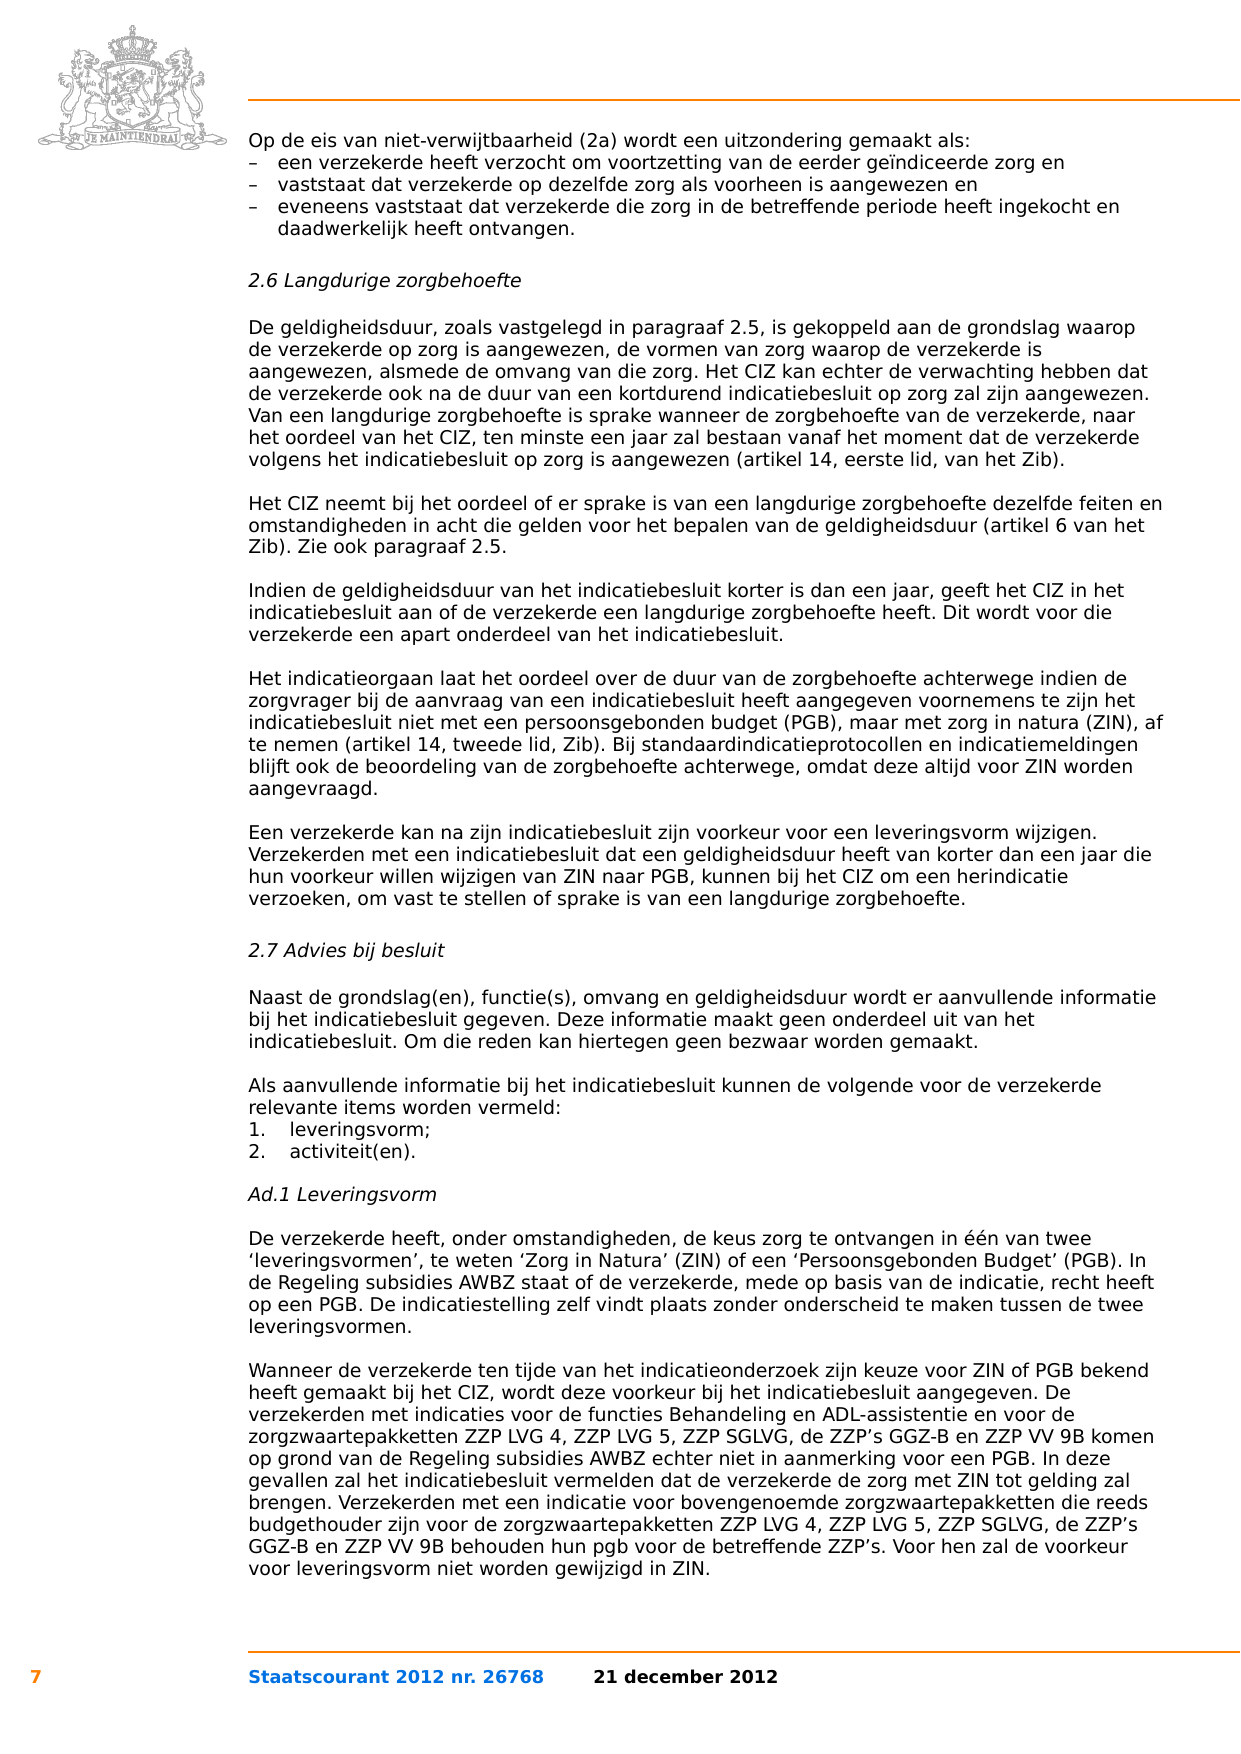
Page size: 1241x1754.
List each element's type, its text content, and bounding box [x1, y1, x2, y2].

picture [38, 25, 227, 150]
subtitle Ad.1 Leveringsvorm [248, 1184, 1163, 1206]
text Als aanvullende informatie bij het indicatiebesluit kunnen de volgende voor de verzekerde relevante items worden vermeld: [248, 1074, 1163, 1118]
subtitle 2.7 Advies bij besluit [248, 940, 1163, 962]
text Een verzekerde kan na zijn indicatiebesluit zijn voorkeur voor een leveringsvorm wijzigen. Verzekerden met een indicatiebesluit dat een geldigheidsduur heeft van korter dan een jaar die hun voorkeur willen wijzigen van ZIN naar PGB, kunnen bij het CIZ om een herindicatie verzoeken, om vast te stellen of sprake is van een langdurige zorgbehoefte. [248, 822, 1163, 910]
subtitle 2.6 Langdurige zorgbehoefte [248, 270, 1163, 292]
text 2. activiteit(en). [248, 1141, 1163, 1162]
text Het CIZ neemt bij het oordeel of er sprake is van een langdurige zorgbehoefte dezelfde feiten en omstandigheden in acht die gelden voor het bepalen van de geldigheidsduur (artikel 6 van het Zib). Zie ook paragraaf 2.5. [248, 492, 1163, 558]
text Indien de geldigheidsduur van het indicatiebesluit korter is dan een jaar, geeft het CIZ in het indicatiebesluit aan of de verzekerde een langdurige zorgbehoefte heeft. Dit wordt voor die verzekerde een apart onderdeel van het indicatiebesluit. [248, 580, 1163, 646]
text – vaststaat dat verzekerde op dezelfde zorg als voorheen is aangewezen en [248, 174, 1163, 196]
text De geldigheidsduur, zoals vastgelegd in paragraaf 2.5, is gekoppeld aan de grondslag waarop de verzekerde op zorg is aangewezen, de vormen van zorg waarop de verzekerde is aangewezen, alsmede de omvang van die zorg. Het CIZ kan echter de verwachting hebben dat de verzekerde ook na de duur van een kortdurend indicatiebesluit op zorg zal zijn aangewezen. Van een langdurige zorgbehoefte is sprake wanneer de zorgbehoefte van de verzekerde, naar het oordeel van het CIZ, ten minste een jaar zal bestaan vanaf het moment dat de verzekerde volgens het indicatiebesluit op zorg is aangewezen (artikel 14, eerste lid, van het Zib). [248, 317, 1163, 471]
text Op de eis van niet-verwijtbaarheid (2a) wordt een uitzondering gemaakt als: [248, 130, 1163, 152]
text Het indicatieorgaan laat het oordeel over de duur van de zorgbehoefte achterwege indien de zorgvrager bij de aanvraag van een indicatiebesluit heeft aangegeven voornemens te zijn het indicatiebesluit niet met een persoonsgebonden budget (PGB), maar met zorg in natura (ZIN), af te nemen (artikel 14, tweede lid, Zib). Bij standaardindicatieprotocollen en indicatiemeldingen blijft ook de beoordeling van de zorgbehoefte achterwege, omdat deze altijd voor ZIN worden aangevraagd. [248, 668, 1163, 800]
text 1. leveringsvorm; [248, 1118, 1163, 1141]
text Naast de grondslag(en), functie(s), omvang en geldigheidsduur wordt er aanvullende informatie bij het indicatiebesluit gegeven. Deze informatie maakt geen onderdeel uit van het indicatiebesluit. Om die reden kan hiertegen geen bezwaar worden gemaakt. [248, 987, 1163, 1053]
text Wanneer de verzekerde ten tijde van het indicatieonderzoek zijn keuze voor ZIN of PGB bekend heeft gemaakt bij het CIZ, wordt deze voorkeur bij het indicatiebesluit aangegeven. De verzekerden met indicaties voor de functies Behandeling en ADL-assistentie en voor de zorgzwaartepakketten ZZP LVG 4, ZZP LVG 5, ZZP SGLVG, de ZZP’s GGZ-B en ZZP VV 9B komen op grond van de Regeling subsidies AWBZ echter niet in aanmerking voor een PGB. In deze gevallen zal het indicatiebesluit vermelden dat de verzekerde de zorg met ZIN tot gelding zal brengen. Verzekerden met een indicatie voor bovengenoemde zorgzwaartepakketten die reeds budgethouder zijn voor de zorgzwaartepakketten ZZP LVG 4, ZZP LVG 5, ZZP SGLVG, de ZZP’s GGZ-B en ZZP VV 9B behouden hun pgb voor de betreffende ZZP’s. Voor hen zal de voorkeur voor leveringsvorm niet worden gewijzigd in ZIN. [248, 1360, 1163, 1580]
text – eveneens vaststaat dat verzekerde die zorg in de betreffende periode heeft ingekocht en daadwerkelijk heeft ontvangen. [248, 196, 1163, 240]
text De verzekerde heeft, onder omstandigheden, de keus zorg te ontvangen in één van twee ‘leveringsvormen’, te weten ‘Zorg in Natura’ (ZIN) of een ‘Persoonsgebonden Budget’ (PGB). In de Regeling subsidies AWBZ staat of de verzekerde, mede op basis van de indicatie, recht heeft op een PGB. De indicatiestelling zelf vindt plaats zonder onderscheid te maken tussen de twee leveringsvormen. [248, 1228, 1163, 1338]
text – een verzekerde heeft verzocht om voortzetting van de eerder geïndiceerde zorg en [248, 152, 1163, 174]
